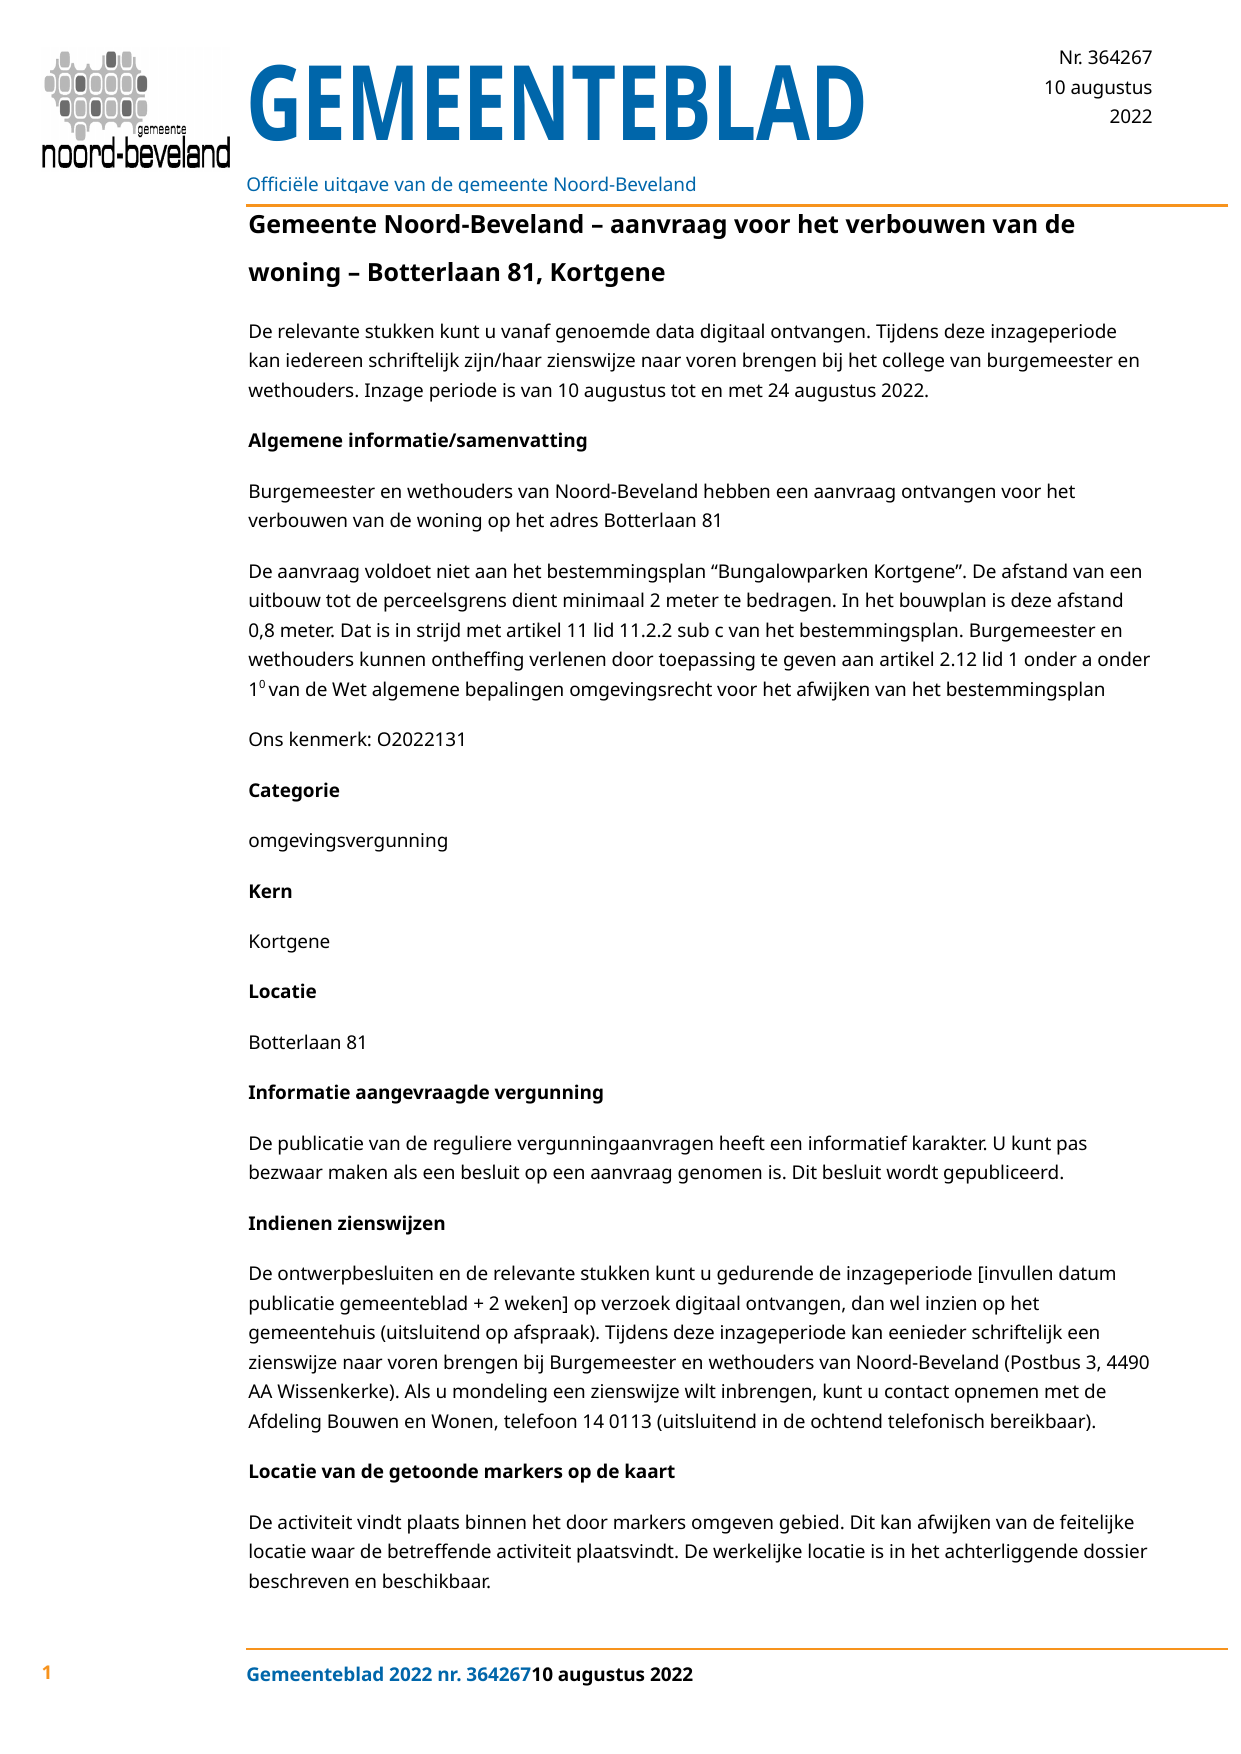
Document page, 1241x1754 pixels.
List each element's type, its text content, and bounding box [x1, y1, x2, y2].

text Botterlaan 81 [248, 1029, 1152, 1055]
text Burgemeester en wethouders van Noord-Beveland hebben een aanvraag ontvangen voor het verbouwen van de woning op het adres Botterlaan 81 [248, 478, 1152, 533]
text Categorie [248, 777, 1152, 803]
text Gemeente Noord-Beveland – aanvraag voor het verbouwen van de woning – Botterlaan 81, Kortgene [248, 207, 1152, 288]
text De activiteit vindt plaats binnen het door markers omgeven gebied. Dit kan afwijken van de feitelijke locatie waar de betreffende activiteit plaatsvindt. De werkelijke locatie is in het achterliggende dossier beschreven en beschikbaar. [248, 1509, 1152, 1594]
text Locatie van de getoonde markers op de kaart [248, 1459, 1152, 1484]
text De aanvraag voldoet niet aan het bestemmingsplan “Bungalowparken Kortgene”. De afstand van een uitbouw tot de perceelsgrens dient minimaal 2 meter te bedragen. In het bouwplan is deze afstand 0,8 meter. Dat is in strijd met artikel 11 lid 11.2.2 sub c van het bestemmingsplan. Burgemeester en wethouders kunnen ontheffing verlenen door toepassing te geven aan artikel 2.12 lid 1 onder a onder 10 van de Wet algemene bepalingen omgevingsrecht voor het afwijken van het bestemmingsplan [248, 558, 1152, 702]
text De relevante stukken kunt u vanaf genoemde data digitaal ontvangen. Tijdens deze inzageperiode kan iedereen schriftelijk zijn/haar zienswijze naar voren brengen bij het college van burgemeester en wethouders. Inzage periode is van 10 augustus tot en met 24 augustus 2022. [248, 318, 1152, 403]
text Ons kenmerk: O2022131 [248, 727, 1152, 752]
text omgevingsvergunning [248, 827, 1152, 853]
text De ontwerpbesluiten en de relevante stukken kunt u gedurende de inzageperiode [invullen datum publicatie gemeenteblad + 2 weken] op verzoek digitaal ontvangen, dan wel inzien op het gemeentehuis (uitsluitend op afspraak). Tijdens deze inzageperiode kan eenieder schriftelijk een zienswijze naar voren brengen bij Burgemeester en wethouders van Noord-Beveland (Postbus 3, 4490 AA Wissenkerke). Als u mondeling een zienswijze wilt inbrengen, kunt u contact opnemen met de Afdeling Bouwen en Wonen, telefoon 14 0113 (uitsluitend in de ochtend telefonisch bereikbaar). [248, 1260, 1152, 1434]
text De publicatie van de reguliere vergunningaanvragen heeft een informatief karakter. U kunt pas bezwaar maken als een besluit op een aanvraag genomen is. Dit besluit wordt gepubliceerd. [248, 1130, 1152, 1185]
picture [41, 47, 231, 172]
text Informatie aangevraagde vergunning [248, 1079, 1152, 1105]
text Kern [248, 878, 1152, 904]
text Indienen zienswijzen [248, 1210, 1152, 1236]
text Locatie [248, 979, 1152, 1004]
text Algemene informatie/samenvatting [248, 427, 1152, 453]
text Kortgene [248, 928, 1152, 954]
